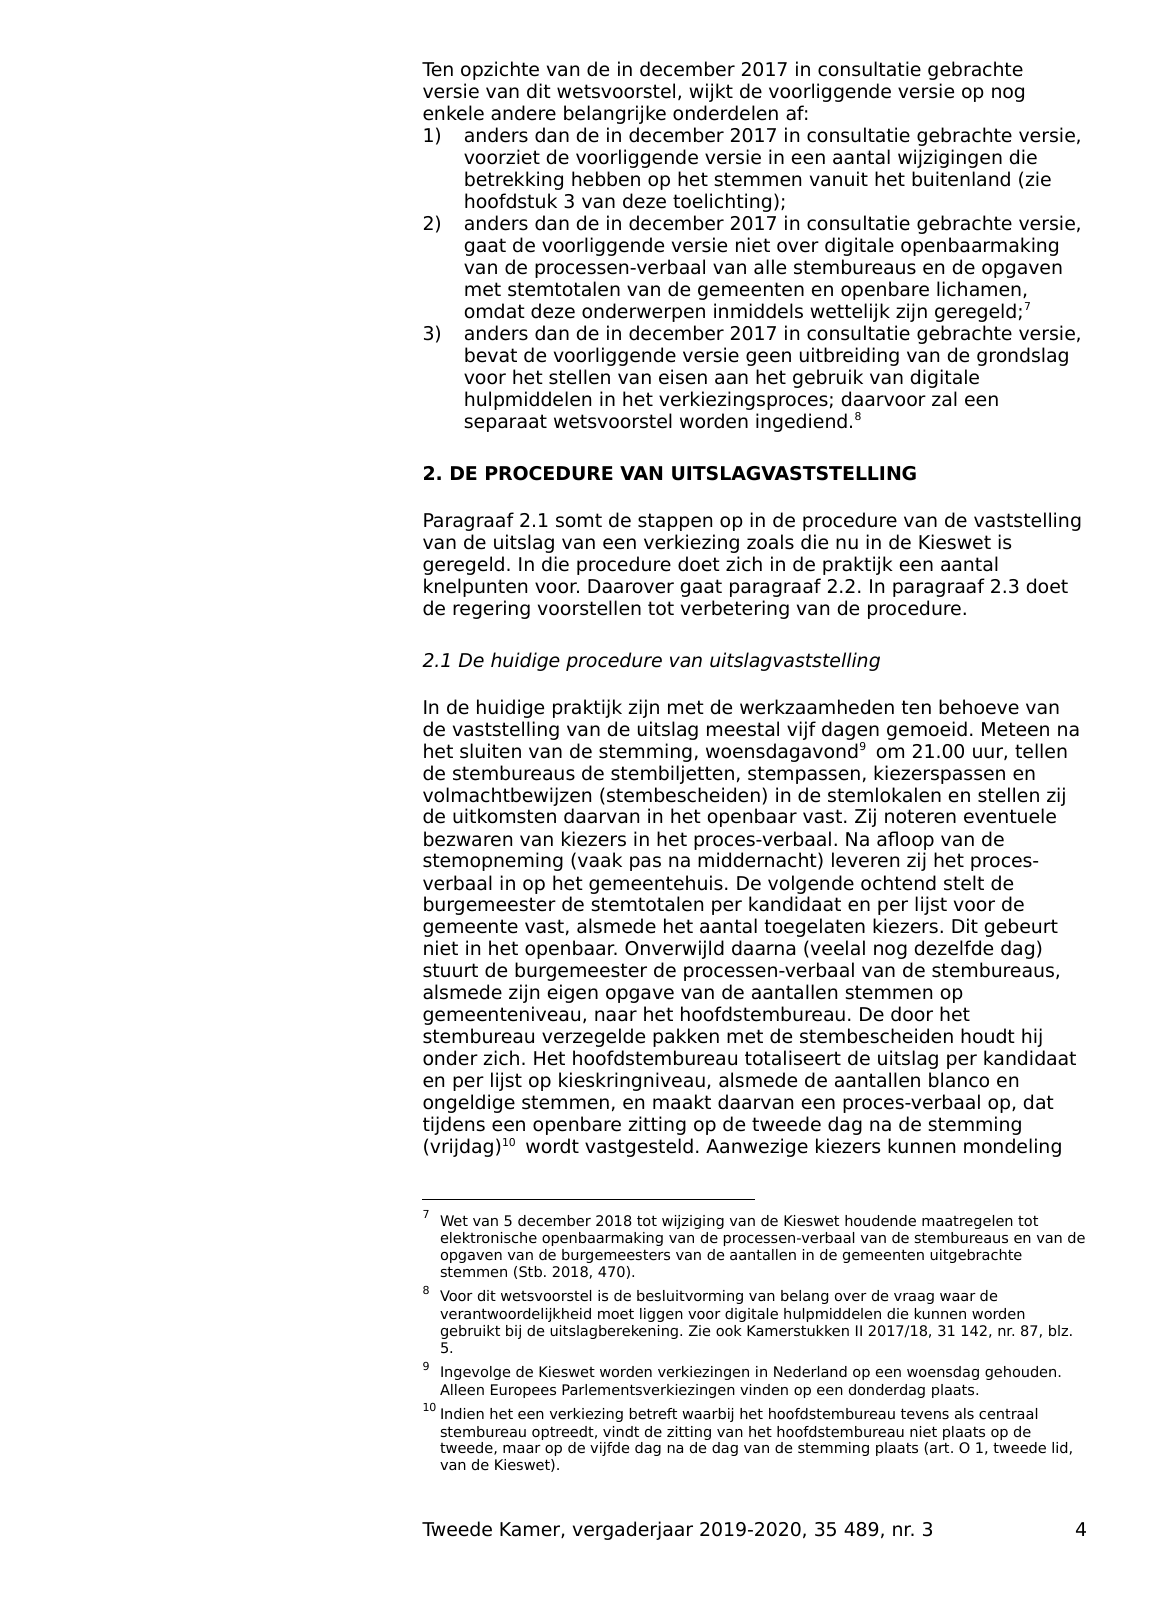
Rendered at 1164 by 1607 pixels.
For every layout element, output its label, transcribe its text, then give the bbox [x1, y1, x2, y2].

text Voor dit wetsvoorstel is de besluitvorming van belang over de vraag waar de verantwoordelijkheid moet liggen voor digitale hulpmiddelen die kunnen worden gebruikt bij de uitslagberekening. Zie ook Kamerstukken II 2017/18, 31 142, nr. 87, blz. 5. [422, 1284, 1087, 1357]
text 2) anders dan de in december 2017 in consultatie gebrachte versie, gaat de voorliggende versie niet over digitale openbaarmaking van de processen-verbaal van alle stembureaus en de opgaven met stemtotalen van de gemeenten en openbare lichamen, omdat deze onderwerpen inmiddels wettelijk zijn geregeld; [422, 213, 1087, 323]
text 3) anders dan de in december 2017 in consultatie gebrachte versie, bevat de voorliggende versie geen uitbreiding van de grondslag voor het stellen van eisen aan het gebruik van digitale hulpmiddelen in het verkiezingsproces; daarvoor zal een separaat wetsvoorstel worden ingediend. [422, 323, 1087, 433]
text 1) anders dan de in december 2017 in consultatie gebrachte versie, voorziet de voorliggende versie in een aantal wijzigingen die betrekking hebben op het stemmen vanuit het buitenland (zie hoofdstuk 3 van deze toelichting); [422, 125, 1087, 213]
text Paragraaf 2.1 somt de stappen op in de procedure van de vaststelling van de uitslag van een verkiezing zoals die nu in de Kieswet is geregeld. In die procedure doet zich in de praktijk een aantal knelpunten voor. Daarover gaat paragraaf 2.2. In paragraaf 2.3 doet de regering voorstellen tot verbetering van de procedure. [422, 510, 1087, 619]
text Ingevolge de Kieswet worden verkiezingen in Nederland op een woensdag gehouden. Alleen Europees Parlementsverkiezingen vinden op een donderdag plaats. [422, 1360, 1087, 1399]
subtitle 2.1 De huidige procedure van uitslagvaststelling [422, 649, 1087, 672]
text Ten opzichte van de in december 2017 in consultatie gebrachte versie van dit wetsvoorstel, wijkt de voorliggende versie op nog enkele andere belangrijke onderdelen af: [422, 59, 1087, 125]
text Indien het een verkiezing betreft waarbij het hoofdstembureau tevens als centraal stembureau optreedt, vindt de zitting van het hoofdstembureau niet plaats op de tweede, maar op de vijfde dag na de dag van de stemming plaats (art. O 1, tweede lid, van de Kieswet). [422, 1402, 1087, 1474]
subtitle 2. DE PROCEDURE VAN UITSLAGVASTSTELLING [422, 463, 1087, 485]
text In de huidige praktijk zijn met de werkzaamheden ten behoeve van de vaststelling van de uitslag meestal vijf dagen gemoeid. Meteen na het sluiten van de stemming, woensdagavond om 21.00 uur, tellen de stembureaus de stembiljetten, stempassen, kiezerspassen en volmachtbewijzen (stembescheiden) in de stemlokalen en stellen zij de uitkomsten daarvan in het openbaar vast. Zij noteren eventuele bezwaren van kiezers in het proces-verbaal. Na afloop van de stemopneming (vaak pas na middernacht) leveren zij het proces-verbaal in op het gemeentehuis. De volgende ochtend stelt de burgemeester de stemtotalen per kandidaat en per lijst voor de gemeente vast, alsmede het aantal toegelaten kiezers. Dit gebeurt niet in het openbaar. Onverwijld daarna (veelal nog dezelfde dag) stuurt de burgemeester de processen-verbaal van de stembureaus, alsmede zijn eigen opgave van de aantallen stemmen op gemeenteniveau, naar het hoofdstembureau. De door het stembureau verzegelde pakken met de stembescheiden houdt hij onder zich. Het hoofdstembureau totaliseert de uitslag per kandidaat en per lijst op kieskringniveau, alsmede de aantallen blanco en ongeldige stemmen, en maakt daarvan een proces-verbaal op, dat tijdens een openbare zitting op de tweede dag na de stemming (vrijdag) wordt vastgesteld. Aanwezige kiezers kunnen mondeling [422, 697, 1087, 1158]
text Wet van 5 december 2018 tot wijziging van de Kieswet houdende maatregelen tot elektronische openbaarmaking van de processen-verbaal van de stembureaus en van de opgaven van de burgemeesters van de aantallen in de gemeenten uitgebrachte stemmen (Stb. 2018, 470). [422, 1208, 1087, 1281]
